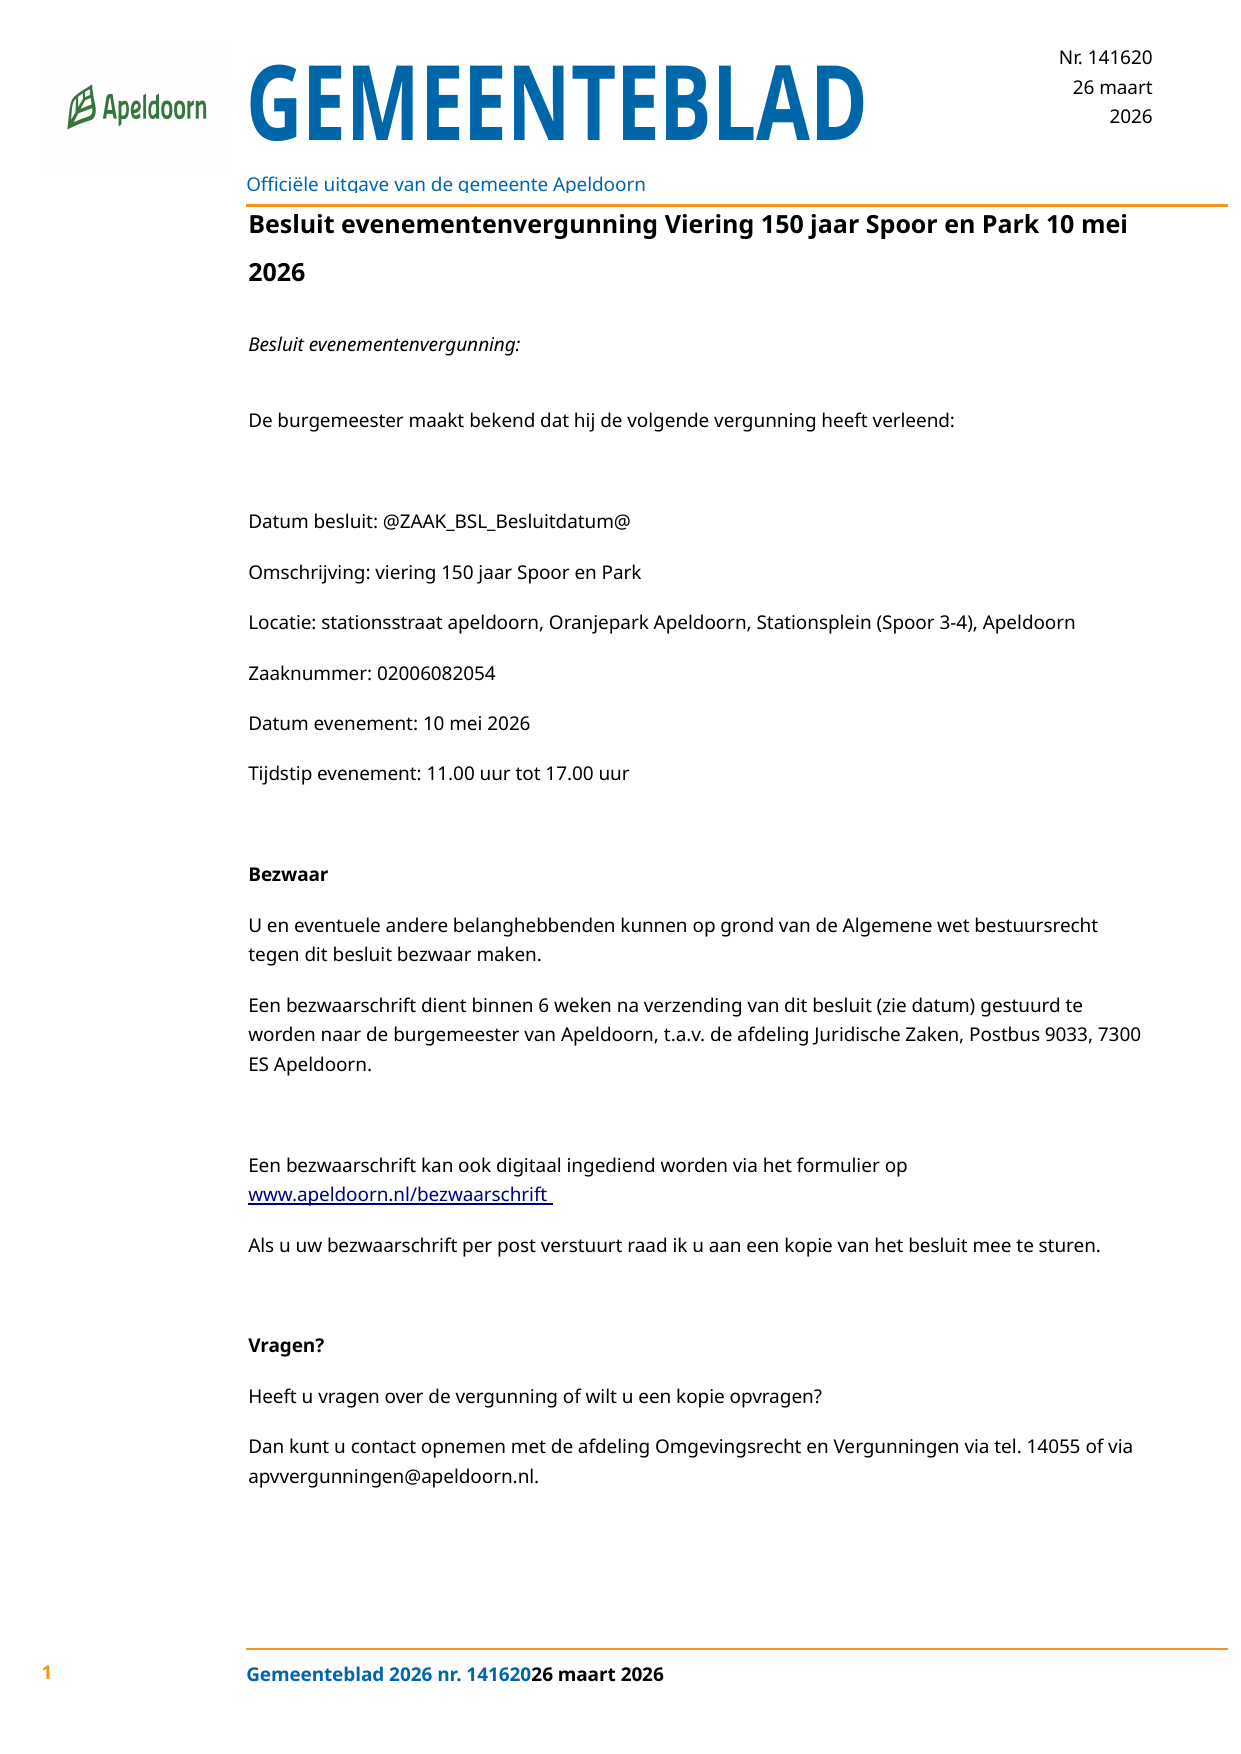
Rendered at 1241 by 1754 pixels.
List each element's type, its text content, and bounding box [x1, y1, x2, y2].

text Zaaknummer: 02006082054 [248, 660, 1152, 685]
text Datum besluit: @ZAAK_BSL_Besluitdatum@ [248, 508, 1152, 534]
text De burgemeester maakt bekend dat hij de volgende vergunning heeft verleend: [248, 408, 1152, 433]
text Vragen? [248, 1333, 1152, 1358]
picture [41, 47, 231, 172]
text Een bezwaarschrift kan ook digitaal ingediend worden via het formulier op www.apeldoorn.nl/bezwaarschrift [248, 1152, 1152, 1207]
text U en eventuele andere belanghebbenden kunnen op grond van de Algemene wet bestuursrecht tegen dit besluit bezwaar maken. [248, 912, 1152, 967]
text Bezwaar [248, 861, 1152, 887]
text Datum evenement: 10 mei 2026 [248, 710, 1152, 736]
text Heeft u vragen over de vergunning of wilt u een kopie opvragen? [248, 1383, 1152, 1409]
text Tijdstip evenement: 11.00 uur tot 17.00 uur [248, 761, 1152, 786]
text Een bezwaarschrift dient binnen 6 weken na verzending van dit besluit (zie datum) gestuurd te worden naar de burgemeester van Apeldoorn, t.a.v. de afdeling Juridische Zaken, Postbus 9033, 7300 ES Apeldoorn. [248, 992, 1152, 1077]
text Locatie: stationsstraat apeldoorn, Oranjepark Apeldoorn, Stationsplein (Spoor 3-4), Apeldoorn [248, 609, 1152, 635]
text Als u uw bezwaarschrift per post verstuurt raad ik u aan een kopie van het besluit mee te sturen. [248, 1232, 1152, 1257]
text Besluit evenementenvergunning: [248, 331, 1152, 357]
text Besluit evenementenvergunning Viering 150 jaar Spoor en Park 10 mei 2026 [248, 207, 1152, 288]
text Omschrijving: viering 150 jaar Spoor en Park [248, 559, 1152, 584]
text Dan kunt u contact opnemen met de afdeling Omgevingsrecht en Vergunningen via tel. 14055 of via apvvergunningen@apeldoorn.nl. [248, 1433, 1152, 1489]
